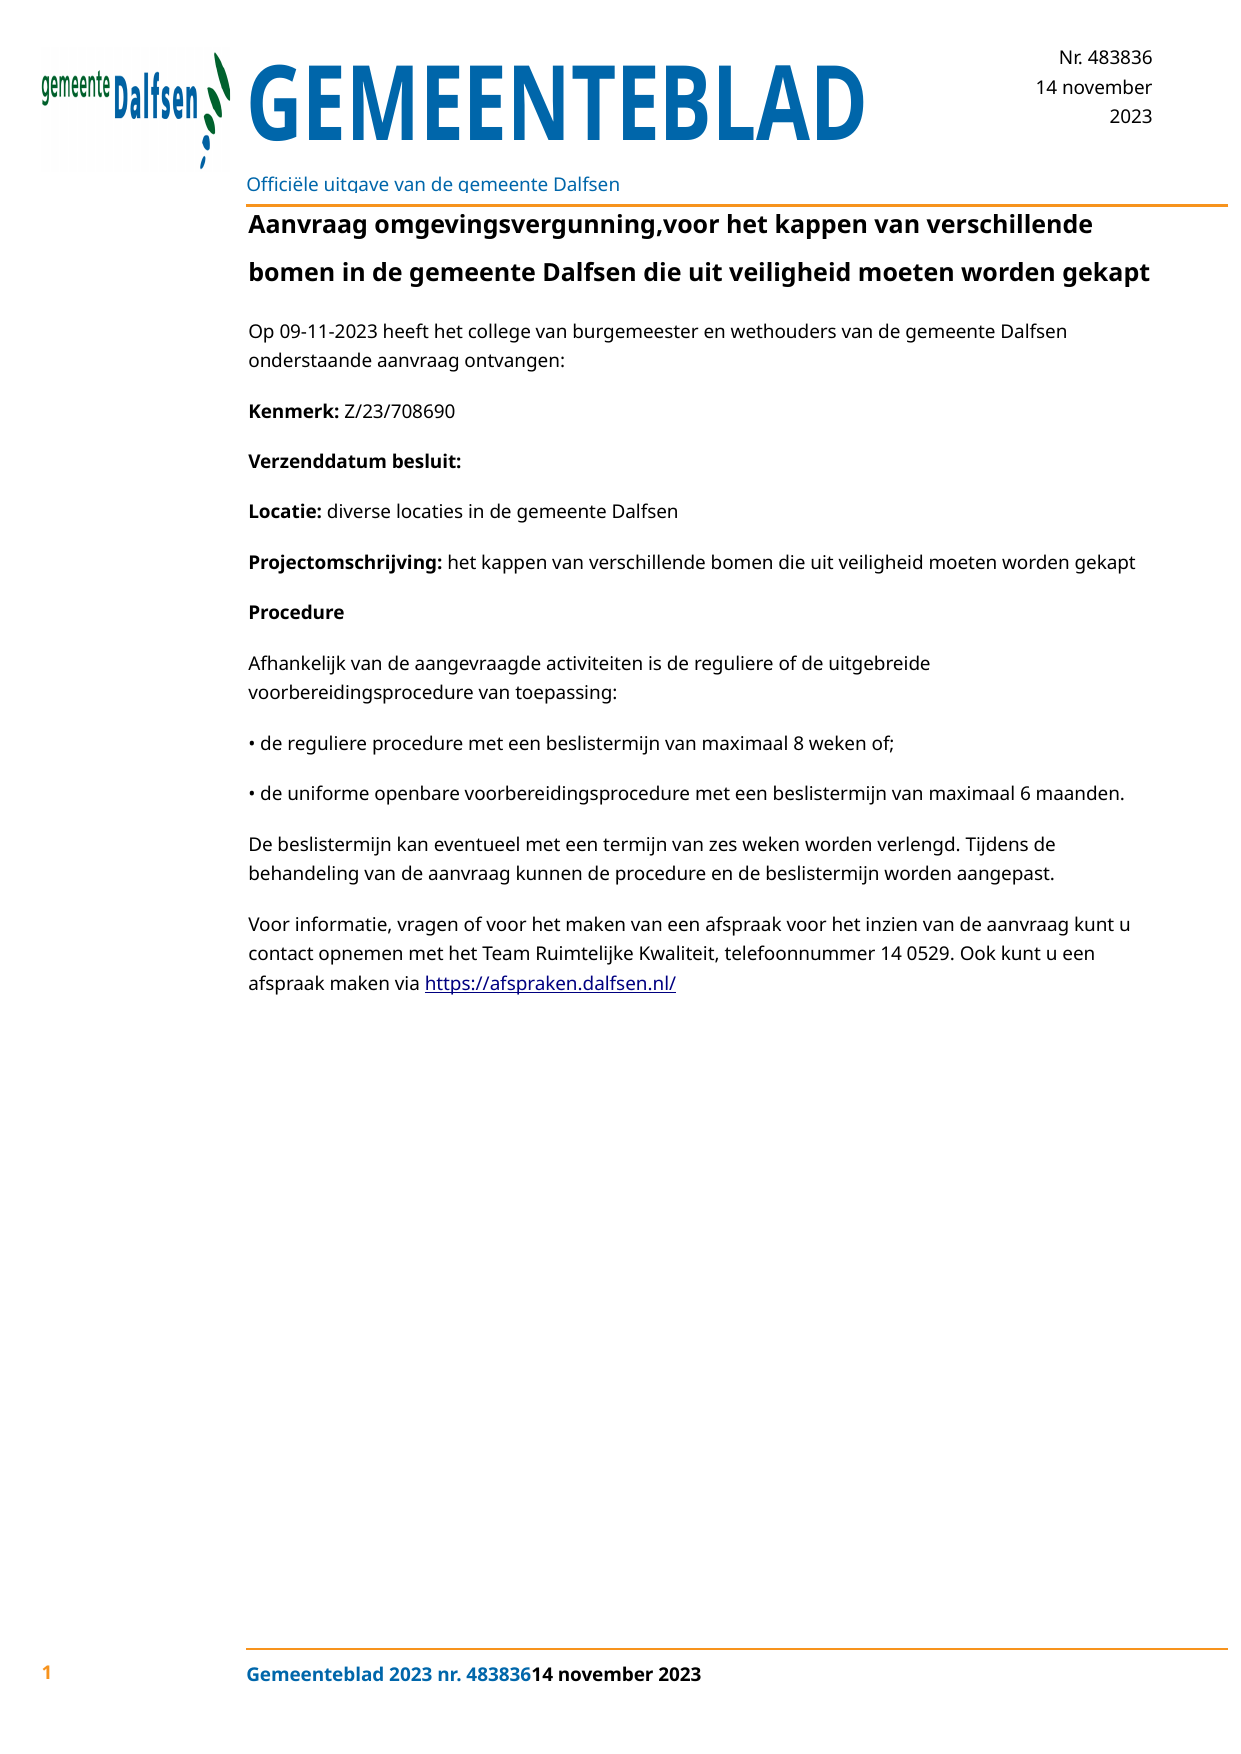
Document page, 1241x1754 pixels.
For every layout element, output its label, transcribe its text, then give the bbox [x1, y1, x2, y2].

text De beslistermijn kan eventueel met een termijn van zes weken worden verlengd. Tijdens de behandeling van de aanvraag kunnen de procedure en de beslistermijn worden aangepast. [248, 831, 1152, 886]
text Procedure [248, 599, 1152, 625]
text • de uniforme openbare voorbereidingsprocedure met een beslistermijn van maximaal 6 maanden. [248, 780, 1152, 806]
text Kenmerk: Z/23/708690 [248, 398, 1152, 424]
text Op 09-11-2023 heeft het college van burgemeester en wethouders van de gemeente Dalfsen onderstaande aanvraag ontvangen: [248, 318, 1152, 373]
text Projectomschrijving: het kappen van verschillende bomen die uit veiligheid moeten worden gekapt [248, 549, 1152, 575]
text Verzenddatum besluit: [248, 448, 1152, 474]
picture [41, 47, 231, 172]
text Aanvraag omgevingsvergunning,voor het kappen van verschillende bomen in de gemeente Dalfsen die uit veiligheid moeten worden gekapt [248, 207, 1152, 288]
text • de reguliere procedure met een beslistermijn van maximaal 8 weken of; [248, 730, 1152, 756]
text Afhankelijk van de aangevraagde activiteiten is de reguliere of de uitgebreide voorbereidingsprocedure van toepassing: [248, 650, 1152, 705]
text Locatie: diverse locaties in de gemeente Dalfsen [248, 499, 1152, 524]
text Voor informatie, vragen of voor het maken van een afspraak voor het inzien van de aanvraag kunt u contact opnemen met het Team Ruimtelijke Kwaliteit, telefoonnummer 14 0529. Ook kunt u een afspraak maken via https://afspraken.dalfsen.nl/ [248, 911, 1152, 996]
